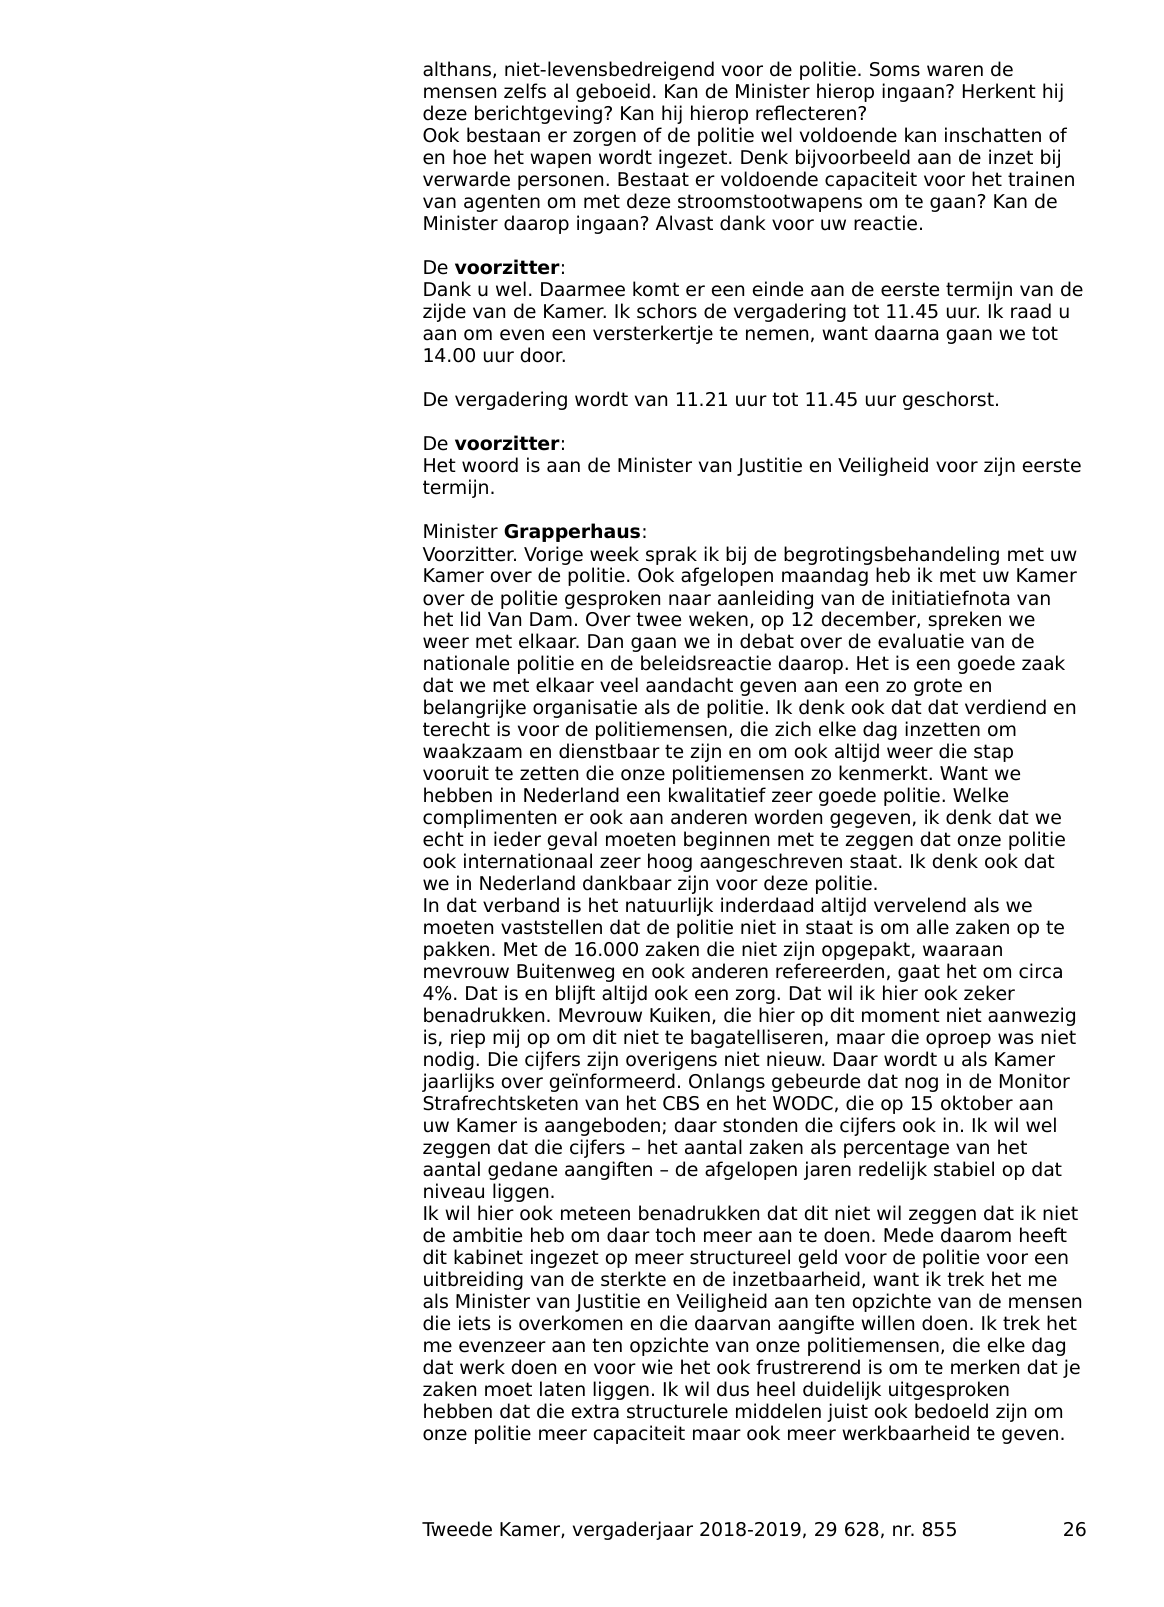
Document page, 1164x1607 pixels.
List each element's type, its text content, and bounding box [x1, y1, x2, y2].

text De voorzitter: [422, 257, 1087, 279]
text Het woord is aan de Minister van Justitie en Veiligheid voor zijn eerste termijn. [422, 455, 1087, 499]
text Ik wil hier ook meteen benadrukken dat dit niet wil zeggen dat ik niet de ambitie heb om daar toch meer aan te doen. Mede daarom heeft dit kabinet ingezet op meer structureel geld voor de politie voor een uitbreiding van de sterkte en de inzetbaarheid, want ik trek het me als Minister van Justitie en Veiligheid aan ten opzichte van de mensen die iets is overkomen en die daarvan aangifte willen doen. Ik trek het me evenzeer aan ten opzichte van onze politiemensen, die elke dag dat werk doen en voor wie het ook frustrerend is om te merken dat je zaken moet laten liggen. Ik wil dus heel duidelijk uitgesproken hebben dat die extra structurele middelen juist ook bedoeld zijn om onze politie meer capaciteit maar ook meer werkbaarheid te geven. [422, 1203, 1087, 1444]
text In dat verband is het natuurlijk inderdaad altijd vervelend als we moeten vaststellen dat de politie niet in staat is om alle zaken op te pakken. Met de 16.000 zaken die niet zijn opgepakt, waaraan mevrouw Buitenweg en ook anderen refereerden, gaat het om circa 4%. Dat is en blijft altijd ook een zorg. Dat wil ik hier ook zeker benadrukken. Mevrouw Kuiken, die hier op dit moment niet aanwezig is, riep mij op om dit niet te bagatelliseren, maar die oproep was niet nodig. Die cijfers zijn overigens niet nieuw. Daar wordt u als Kamer jaarlijks over geïnformeerd. Onlangs gebeurde dat nog in de Monitor Strafrechtsketen van het CBS en het WODC, die op 15 oktober aan uw Kamer is aangeboden; daar stonden die cijfers ook in. Ik wil wel zeggen dat die cijfers – het aantal zaken als percentage van het aantal gedane aangiften – de afgelopen jaren redelijk stabiel op dat niveau liggen. [422, 895, 1087, 1203]
text althans, niet-levensbedreigend voor de politie. Soms waren de mensen zelfs al geboeid. Kan de Minister hierop ingaan? Herkent hij deze berichtgeving? Kan hij hierop reflecteren? [422, 59, 1087, 125]
text Voorzitter. Vorige week sprak ik bij de begrotingsbehandeling met uw Kamer over de politie. Ook afgelopen maandag heb ik met uw Kamer over de politie gesproken naar aanleiding van de initiatiefnota van het lid Van Dam. Over twee weken, op 12 december, spreken we weer met elkaar. Dan gaan we in debat over de evaluatie van de nationale politie en de beleidsreactie daarop. Het is een goede zaak dat we met elkaar veel aandacht geven aan een zo grote en belangrijke organisatie als de politie. Ik denk ook dat dat verdiend en terecht is voor de politiemensen, die zich elke dag inzetten om waakzaam en dienstbaar te zijn en om ook altijd weer die stap vooruit te zetten die onze politiemensen zo kenmerkt. Want we hebben in Nederland een kwalitatief zeer goede politie. Welke complimenten er ook aan anderen worden gegeven, ik denk dat we echt in ieder geval moeten beginnen met te zeggen dat onze politie ook internationaal zeer hoog aangeschreven staat. Ik denk ook dat we in Nederland dankbaar zijn voor deze politie. [422, 543, 1087, 895]
text Minister Grapperhaus: [422, 521, 1087, 543]
text Ook bestaan er zorgen of de politie wel voldoende kan inschatten of en hoe het wapen wordt ingezet. Denk bijvoorbeeld aan de inzet bij verwarde personen. Bestaat er voldoende capaciteit voor het trainen van agenten om met deze stroomstootwapens om te gaan? Kan de Minister daarop ingaan? Alvast dank voor uw reactie. [422, 125, 1087, 235]
text De voorzitter: [422, 433, 1087, 455]
text De vergadering wordt van 11.21 uur tot 11.45 uur geschorst. [422, 389, 1087, 411]
text Dank u wel. Daarmee komt er een einde aan de eerste termijn van de zijde van de Kamer. Ik schors de vergadering tot 11.45 uur. Ik raad u aan om even een versterkertje te nemen, want daarna gaan we tot 14.00 uur door. [422, 279, 1087, 367]
